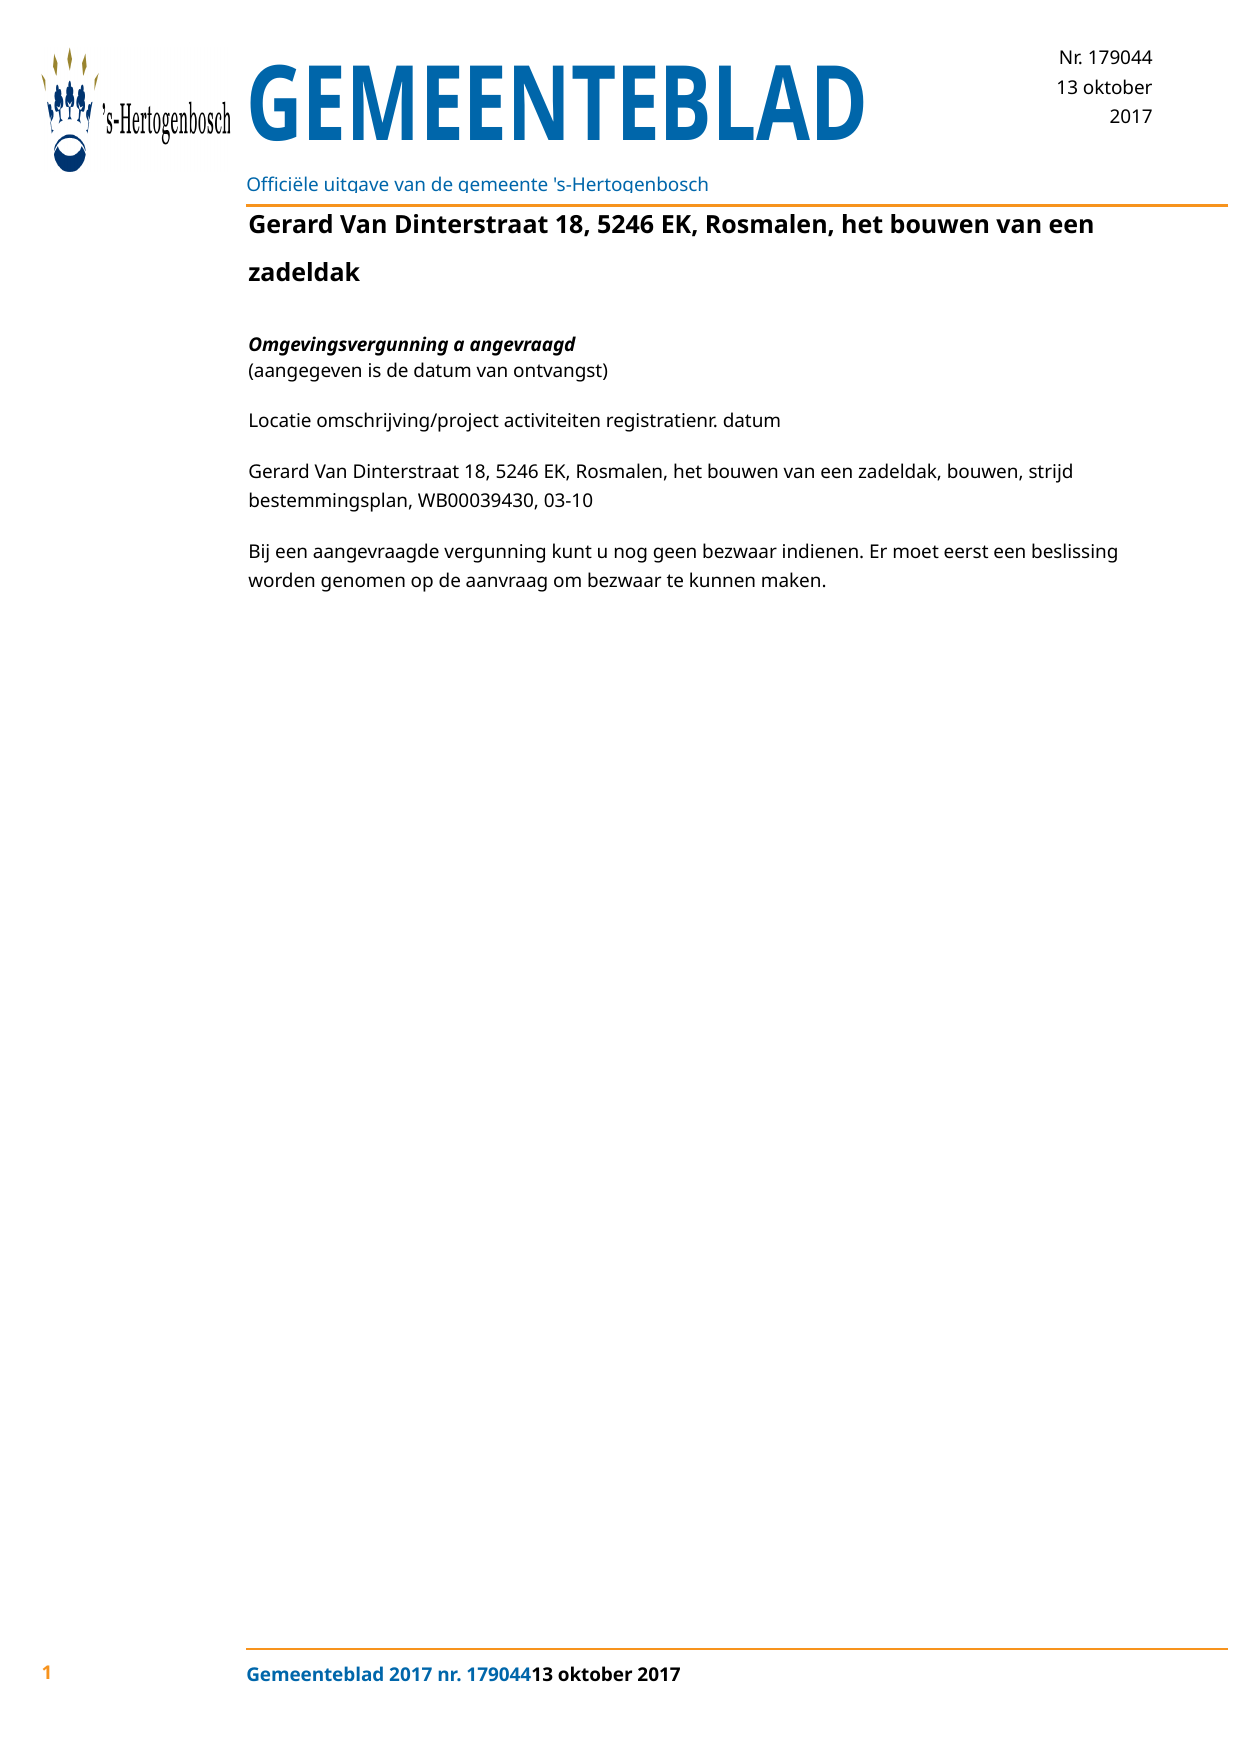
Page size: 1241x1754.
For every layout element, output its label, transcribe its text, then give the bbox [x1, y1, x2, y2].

text Locatie omschrijving/project activiteiten registratienr. datum [248, 408, 1152, 433]
text Omgevingsvergunning a angevraagd [248, 331, 1152, 357]
text Bij een aangevraagde vergunning kunt u nog geen bezwaar indienen. Er moet eerst een beslissing worden genomen op de aanvraag om bezwaar te kunnen maken. [248, 538, 1152, 593]
text (aangegeven is de datum van ontvangst) [248, 357, 1152, 383]
picture [41, 47, 231, 172]
text Gerard Van Dinterstraat 18, 5246 EK, Rosmalen, het bouwen van een zadeldak [248, 207, 1152, 288]
text Gerard Van Dinterstraat 18, 5246 EK, Rosmalen, het bouwen van een zadeldak, bouwen, strijd bestemmingsplan, WB00039430, 03-10 [248, 458, 1152, 513]
